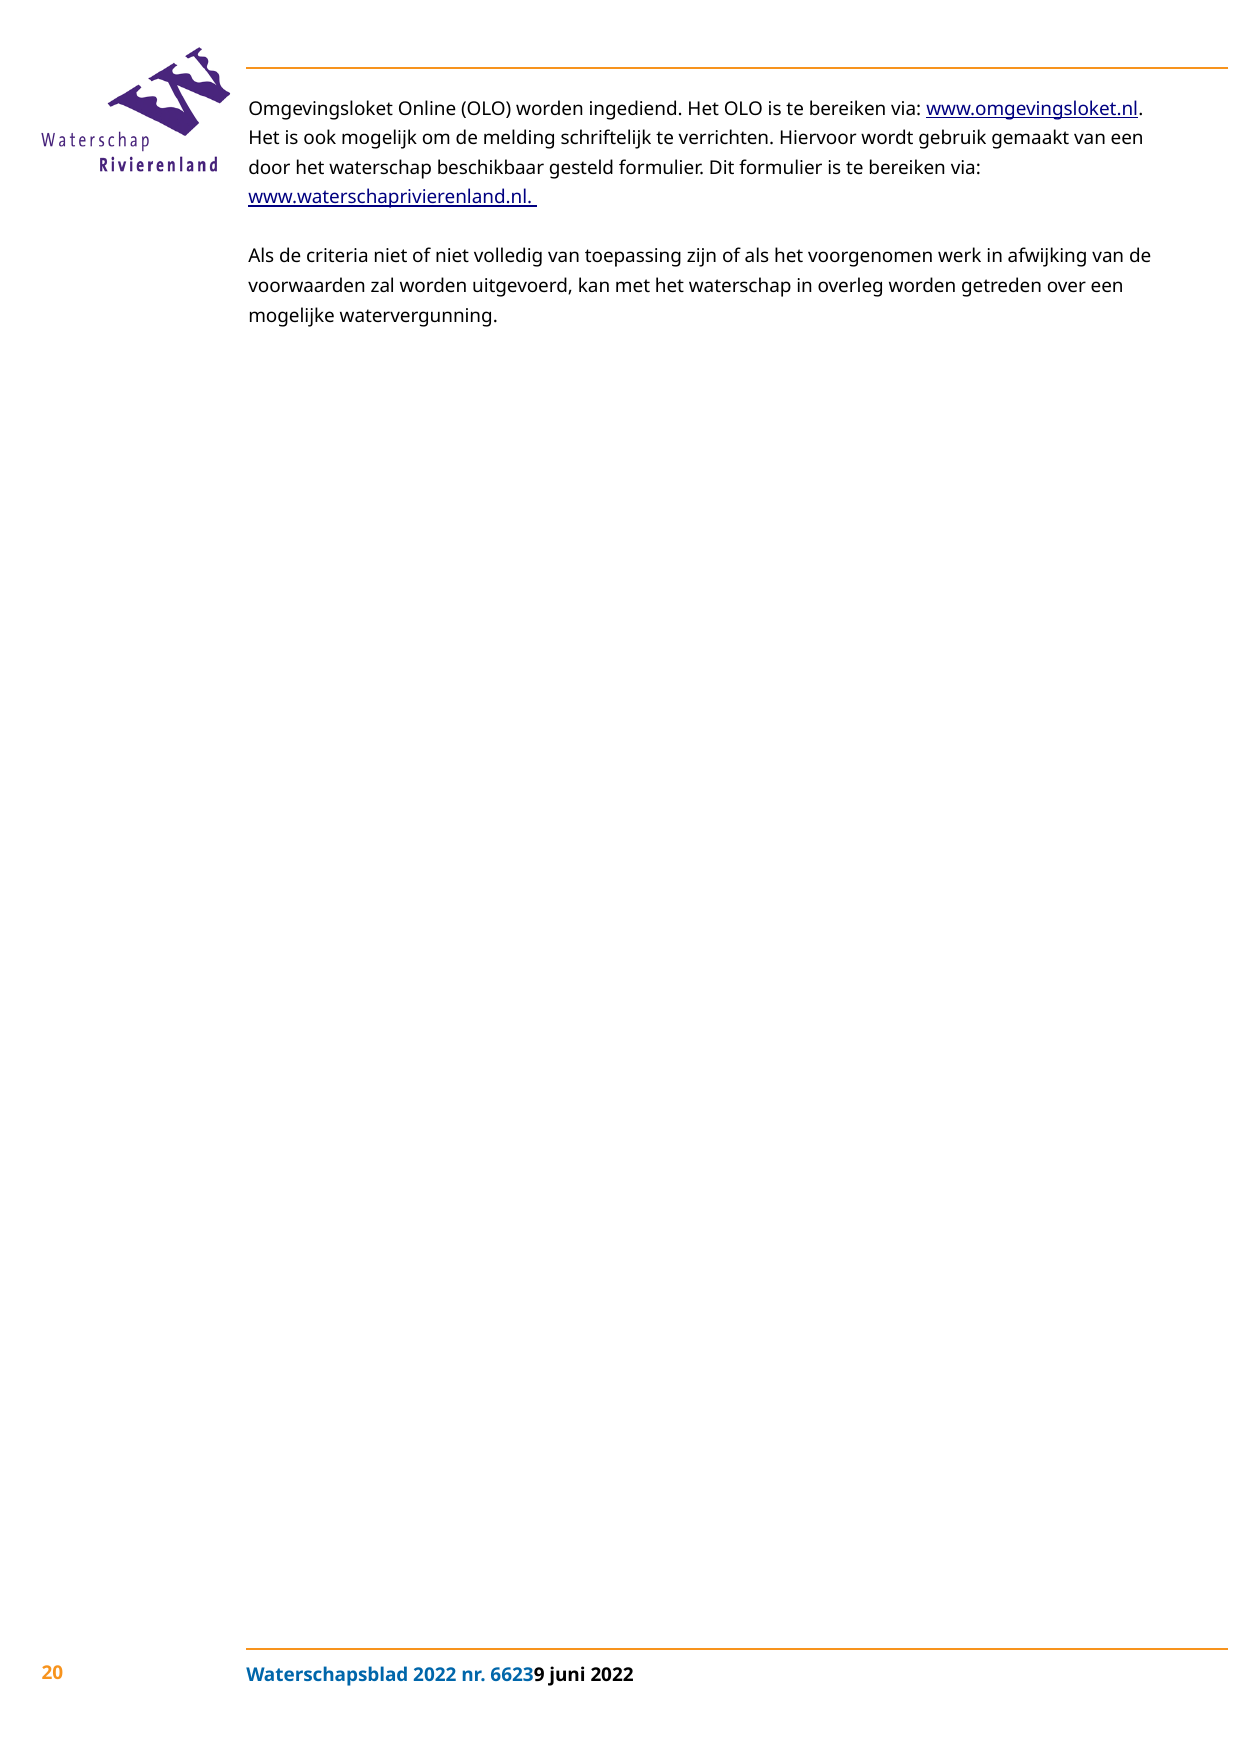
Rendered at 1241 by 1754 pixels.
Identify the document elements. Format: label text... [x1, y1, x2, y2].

picture [41, 47, 231, 172]
text Omgevingsloket Online (OLO) worden ingediend. Het OLO is te bereiken via: www.omgevingsloket.nl. Het is ook mogelijk om de melding schriftelijk te verrichten. Hiervoor wordt gebruik gemaakt van een door het waterschap beschikbaar gesteld formulier. Dit formulier is te bereiken via: www.waterschaprivierenland.nl. [248, 95, 1152, 209]
text Als de criteria niet of niet volledig van toepassing zijn of als het voorgenomen werk in afwijking van de voorwaarden zal worden uitgevoerd, kan met het waterschap in overleg worden getreden over een mogelijke watervergunning. [248, 243, 1152, 328]
